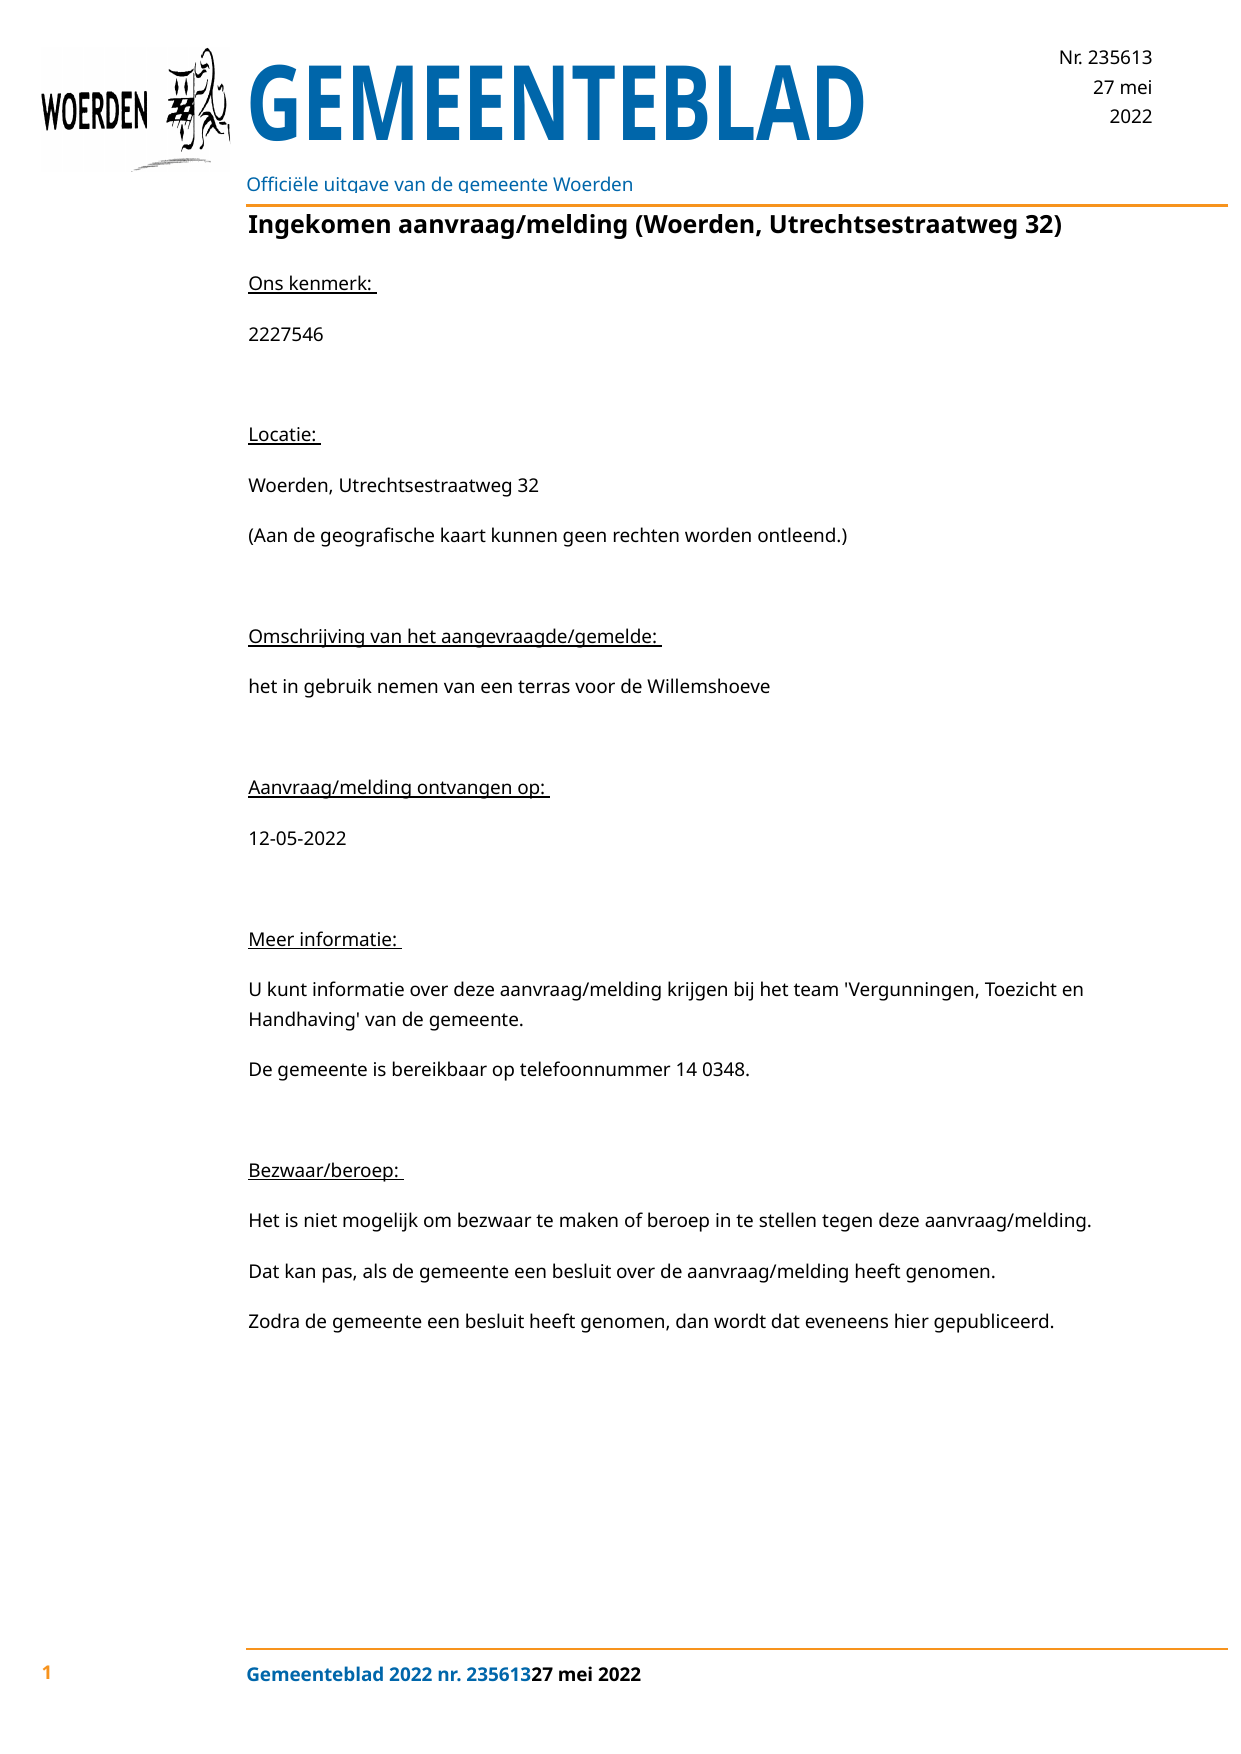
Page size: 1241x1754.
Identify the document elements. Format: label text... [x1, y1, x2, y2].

text Meer informatie: [248, 926, 1152, 951]
text U kunt informatie over deze aanvraag/melding krijgen bij het team 'Vergunningen, Toezicht en Handhaving' van de gemeente. [248, 976, 1152, 1031]
text 12-05-2022 [248, 825, 1152, 851]
text Het is niet mogelijk om bezwaar te maken of beroep in te stellen tegen deze aanvraag/melding. [248, 1207, 1152, 1233]
text 2227546 [248, 321, 1152, 346]
text Woerden, Utrechtsestraatweg 32 [248, 472, 1152, 498]
text De gemeente is bereikbaar op telefoonnummer 14 0348. [248, 1056, 1152, 1082]
text Locatie: [248, 422, 1152, 447]
text Dat kan pas, als de gemeente een besluit over de aanvraag/melding heeft genomen. [248, 1258, 1152, 1283]
picture [41, 47, 231, 172]
text (Aan de geografische kaart kunnen geen rechten worden ontleend.) [248, 522, 1152, 548]
text Omschrijving van het aangevraagde/gemelde: [248, 623, 1152, 649]
text Aanvraag/melding ontvangen op: [248, 774, 1152, 800]
text Ons kenmerk: [248, 270, 1152, 296]
text Bezwaar/beroep: [248, 1157, 1152, 1183]
text Zodra de gemeente een besluit heeft genomen, dan wordt dat eveneens hier gepubliceerd. [248, 1308, 1152, 1334]
text Ingekomen aanvraag/melding (Woerden, Utrechtsestraatweg 32) [248, 207, 1152, 241]
text het in gebruik nemen van een terras voor de Willemshoeve [248, 674, 1152, 699]
